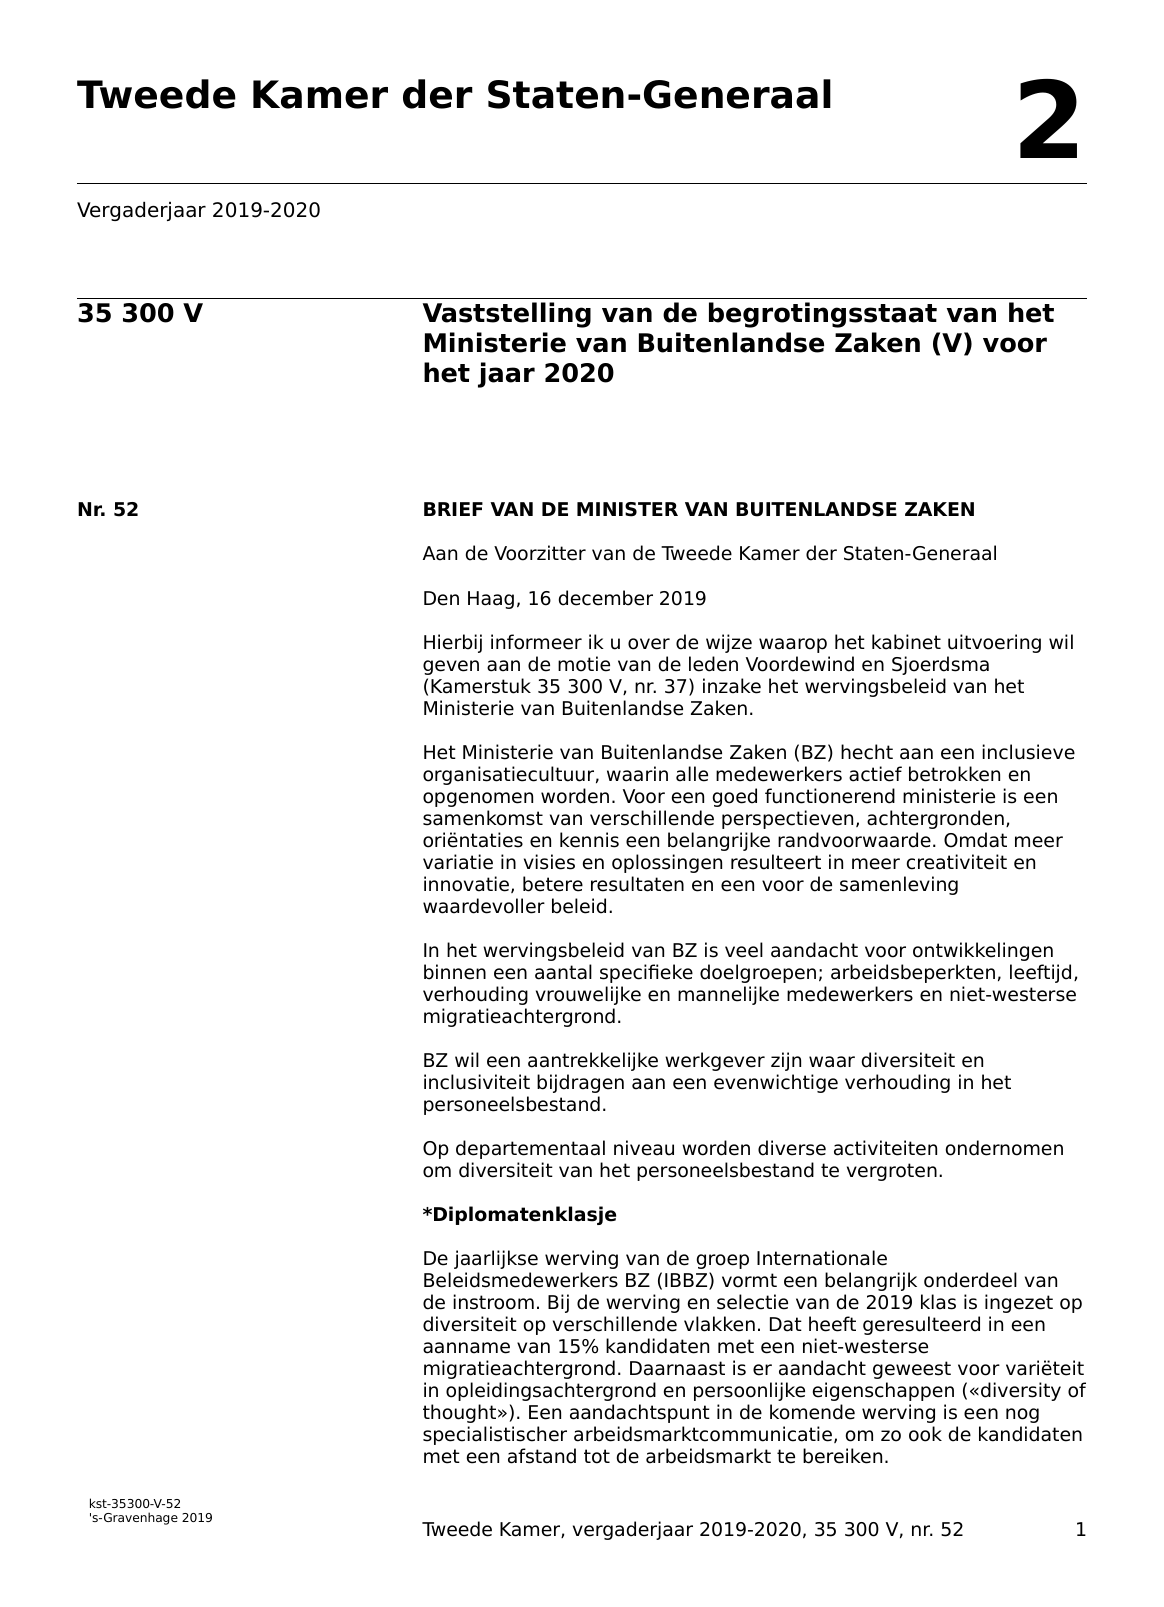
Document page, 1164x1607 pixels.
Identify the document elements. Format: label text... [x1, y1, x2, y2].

text 's-Gravenhage 2019 [88, 1511, 323, 1525]
text kst-35300-V-52 [88, 1497, 323, 1511]
text Den Haag, 16 december 2019 [422, 587, 1087, 609]
text Aan de Voorzitter van de Tweede Kamer der Staten-Generaal [422, 543, 1087, 565]
subtitle 35 300 V Vaststelling van de begrotingsstaat van het Ministerie van Buitenlandse Zaken (V) voor het jaar 2020 [77, 299, 1087, 388]
table_cell Vergaderjaar 2019-2020 [77, 184, 1087, 298]
text De jaarlijkse werving van de groep Internationale Beleidsmedewerkers BZ (IBBZ) vormt een belangrijk onderdeel van de instroom. Bij de werving en selectie van de 2019 klas is ingezet op diversiteit op verschillende vlakken. Dat heeft geresulteerd in een aanname van 15% kandidaten met een niet-westerse migratieachtergrond. Daarnaast is er aandacht geweest voor variëteit in opleidingsachtergrond en persoonlijke eigenschappen («diversity of thought»). Een aandachtspunt in de komende werving is een nog specialistischer arbeidsmarktcommunicatie, om zo ook de kandidaten met een afstand tot de arbeidsmarkt te bereiken. [422, 1248, 1087, 1468]
text BZ wil een aantrekkelijke werkgever zijn waar diversiteit en inclusiviteit bijdragen aan een evenwichtige verhouding in het personeelsbestand. [422, 1050, 1087, 1116]
table_header Tweede Kamer der Staten-Generaal [77, 59, 886, 183]
text Het Ministerie van Buitenlandse Zaken (BZ) hecht aan een inclusieve organisatiecultuur, waarin alle medewerkers actief betrokken en opgenomen worden. Voor een goed functionerend ministerie is een samenkomst van verschillende perspectieven, achtergronden, oriëntaties en kennis een belangrijke randvoorwaarde. Omdat meer variatie in visies en oplossingen resulteert in meer creativiteit en innovatie, betere resultaten en een voor de samenleving waardevoller beleid. [422, 742, 1087, 917]
text Hierbij informeer ik u over de wijze waarop het kabinet uitvoering wil geven aan de motie van de leden Voordewind en Sjoerdsma (Kamerstuk 35 300 V, nr. 37) inzake het wervingsbeleid van het Ministerie van Buitenlandse Zaken. [422, 632, 1087, 719]
subtitle *Diplomatenklasje [422, 1204, 1087, 1226]
text Op departementaal niveau worden diverse activiteiten ondernomen om diversiteit van het personeelsbestand te vergroten. [422, 1138, 1087, 1182]
text In het wervingsbeleid van BZ is veel aandacht voor ontwikkelingen binnen een aantal specifieke doelgroepen; arbeidsbeperkten, leeftijd, verhouding vrouwelijke en mannelijke medewerkers en niet-westerse migratieachtergrond. [422, 940, 1087, 1028]
table_header 2 [886, 59, 1087, 183]
subtitle Nr. 52 BRIEF VAN DE MINISTER VAN BUITENLANDSE ZAKEN [77, 499, 1087, 521]
